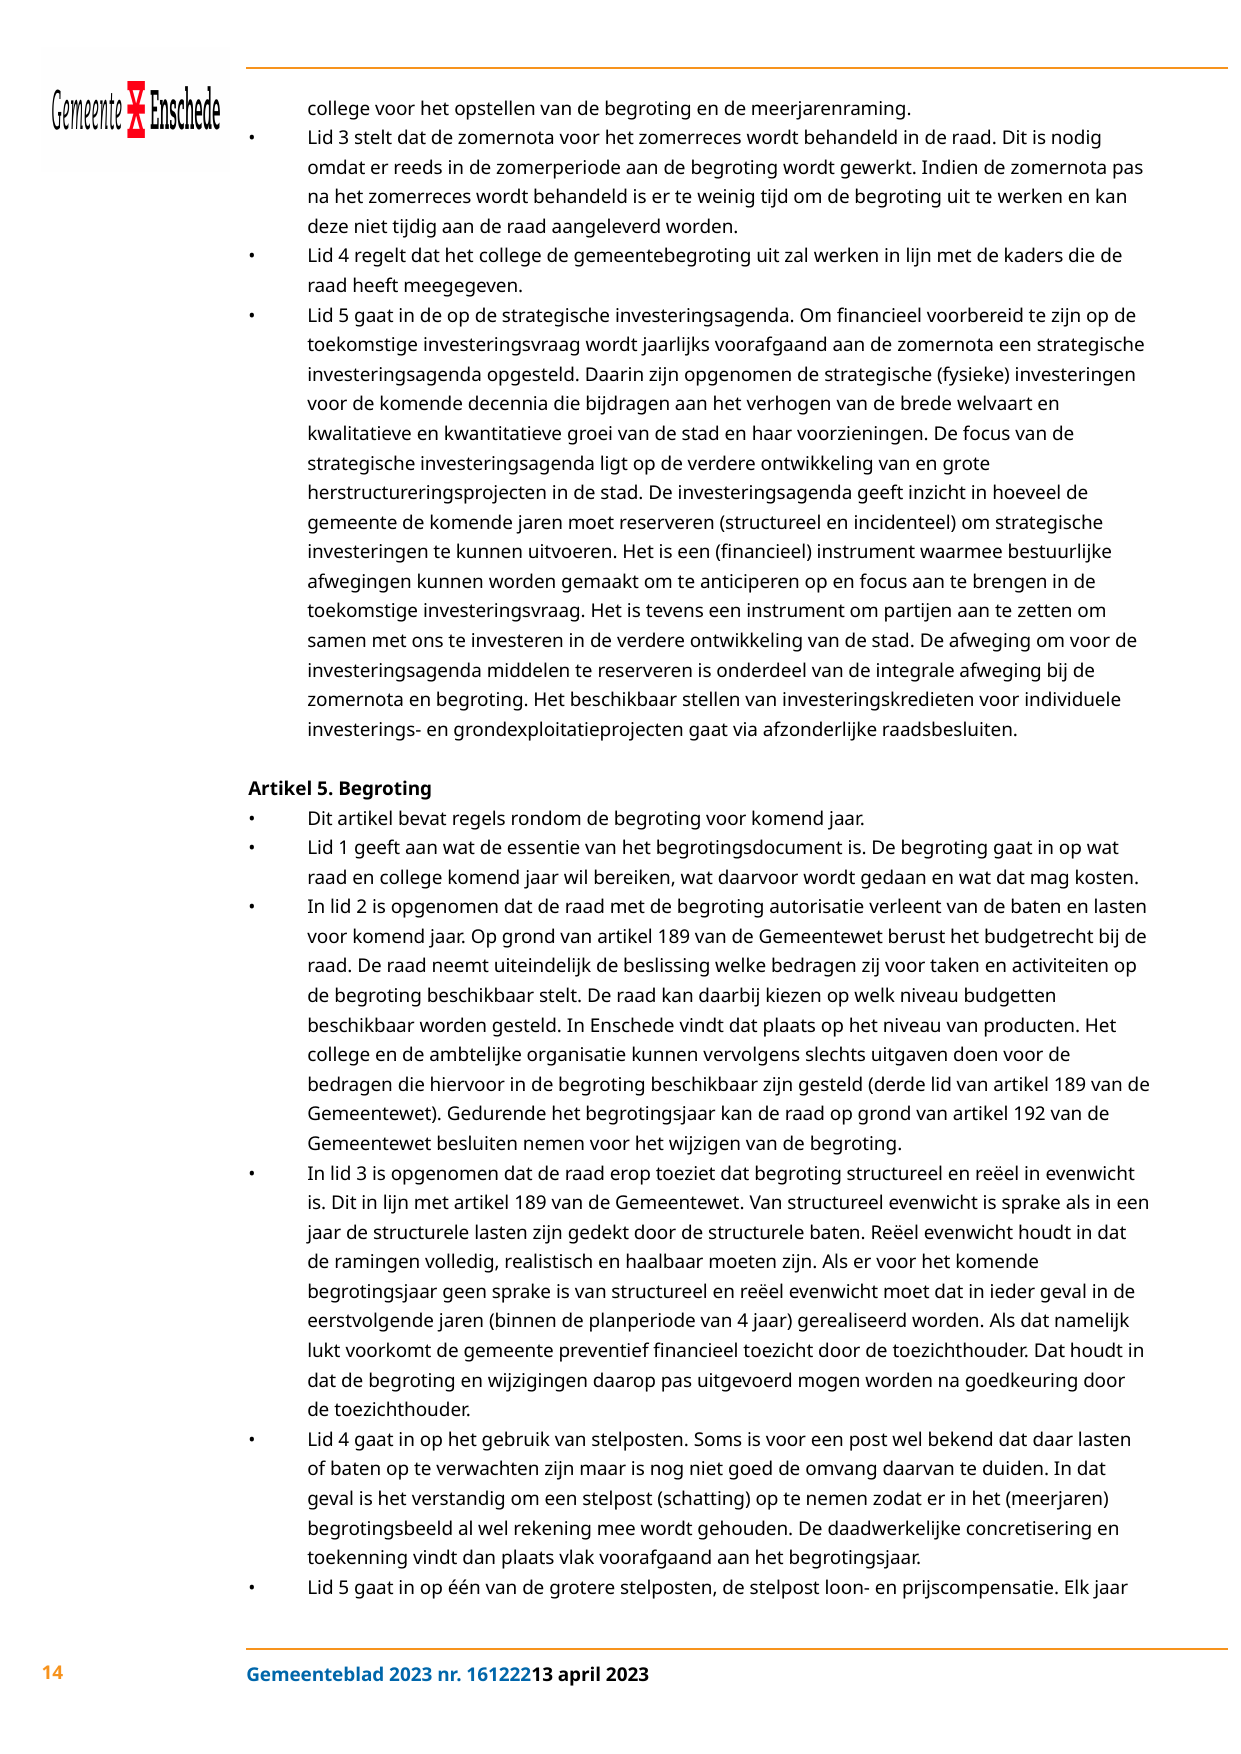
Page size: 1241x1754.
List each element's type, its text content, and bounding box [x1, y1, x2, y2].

list Lid 1 geeft aan wat de essentie van het begrotingsdocument is. De begroting gaat in op wat raad en college komend jaar wil bereiken, wat daarvoor wordt gedaan en wat dat mag kosten. [248, 834, 1152, 890]
list college voor het opstellen van de begroting en de meerjarenraming. [248, 95, 1152, 121]
list Lid 3 stelt dat de zomernota voor het zomerreces wordt behandeld in de raad. Dit is nodig omdat er reeds in de zomerperiode aan de begroting wordt gewerkt. Indien de zomernota pas na het zomerreces wordt behandeld is er te weinig tijd om de begroting uit te werken en kan deze niet tijdig aan de raad aangeleverd worden. [248, 124, 1152, 239]
list Dit artikel bevat regels rondom de begroting voor komend jaar. [248, 805, 1152, 831]
list Lid 4 regelt dat het college de gemeentebegroting uit zal werken in lijn met de kaders die de raad heeft meegegeven. [248, 243, 1152, 298]
list In lid 3 is opgenomen dat de raad erop toeziet dat begroting structureel en reëel in evenwicht is. Dit in lijn met artikel 189 van de Gemeentewet. Van structureel evenwicht is sprake als in een jaar de structurele lasten zijn gedekt door de structurele baten. Reëel evenwicht houdt in dat de ramingen volledig, realistisch en haalbaar moeten zijn. Als er voor het komende begrotingsjaar geen sprake is van structureel en reëel evenwicht moet dat in ieder geval in de eerstvolgende jaren (binnen de planperiode van 4 jaar) gerealiseerd worden. Als dat namelijk lukt voorkomt de gemeente preventief financieel toezicht door de toezichthouder. Dat houdt in dat de begroting en wijzigingen daarop pas uitgevoerd mogen worden na goedkeuring door de toezichthouder. [248, 1160, 1152, 1422]
list In lid 2 is opgenomen dat de raad met de begroting autorisatie verleent van de baten en lasten voor komend jaar. Op grond van artikel 189 van de Gemeentewet berust het budgetrecht bij de raad. De raad neemt uiteindelijk de beslissing welke bedragen zij voor taken en activiteiten op de begroting beschikbaar stelt. De raad kan daarbij kiezen op welk niveau budgetten beschikbaar worden gesteld. In Enschede vindt dat plaats op het niveau van producten. Het college en de ambtelijke organisatie kunnen vervolgens slechts uitgaven doen voor de bedragen die hiervoor in de begroting beschikbaar zijn gesteld (derde lid van artikel 189 van de Gemeentewet). Gedurende het begrotingsjaar kan de raad op grond van artikel 192 van de Gemeentewet besluiten nemen voor het wijzigen van de begroting. [248, 893, 1152, 1156]
picture [41, 47, 231, 172]
list Lid 5 gaat in de op de strategische investeringsagenda. Om financieel voorbereid te zijn op de toekomstige investeringsvraag wordt jaarlijks voorafgaand aan de zomernota een strategische investeringsagenda opgesteld. Daarin zijn opgenomen de strategische (fysieke) investeringen voor de komende decennia die bijdragen aan het verhogen van de brede welvaart en kwalitatieve en kwantitatieve groei van de stad en haar voorzieningen. De focus van de strategische investeringsagenda ligt op de verdere ontwikkeling van en grote herstructureringsprojecten in de stad. De investeringsagenda geeft inzicht in hoeveel de gemeente de komende jaren moet reserveren (structureel en incidenteel) om strategische investeringen te kunnen uitvoeren. Het is een (financieel) instrument waarmee bestuurlijke afwegingen kunnen worden gemaakt om te anticiperen op en focus aan te brengen in de toekomstige investeringsvraag. Het is tevens een instrument om partijen aan te zetten om samen met ons te investeren in de verdere ontwikkeling van de stad. De afweging om voor de investeringsagenda middelen te reserveren is onderdeel van de integrale afweging bij de zomernota en begroting. Het beschikbaar stellen van investeringskredieten voor individuele investerings- en grondexploitatieprojecten gaat via afzonderlijke raadsbesluiten. [248, 302, 1152, 742]
list Lid 4 gaat in op het gebruik van stelposten. Soms is voor een post wel bekend dat daar lasten of baten op te verwachten zijn maar is nog niet goed de omvang daarvan te duiden. In dat geval is het verstandig om een stelpost (schatting) op te nemen zodat er in het (meerjaren) begrotingsbeeld al wel rekening mee wordt gehouden. De daadwerkelijke concretisering en toekenning vindt dan plaats vlak voorafgaand aan het begrotingsjaar. [248, 1426, 1152, 1570]
list Lid 5 gaat in op één van de grotere stelposten, de stelpost loon- en prijscompensatie. Elk jaar [248, 1574, 1152, 1600]
text Artikel 5. Begroting [248, 775, 1152, 801]
